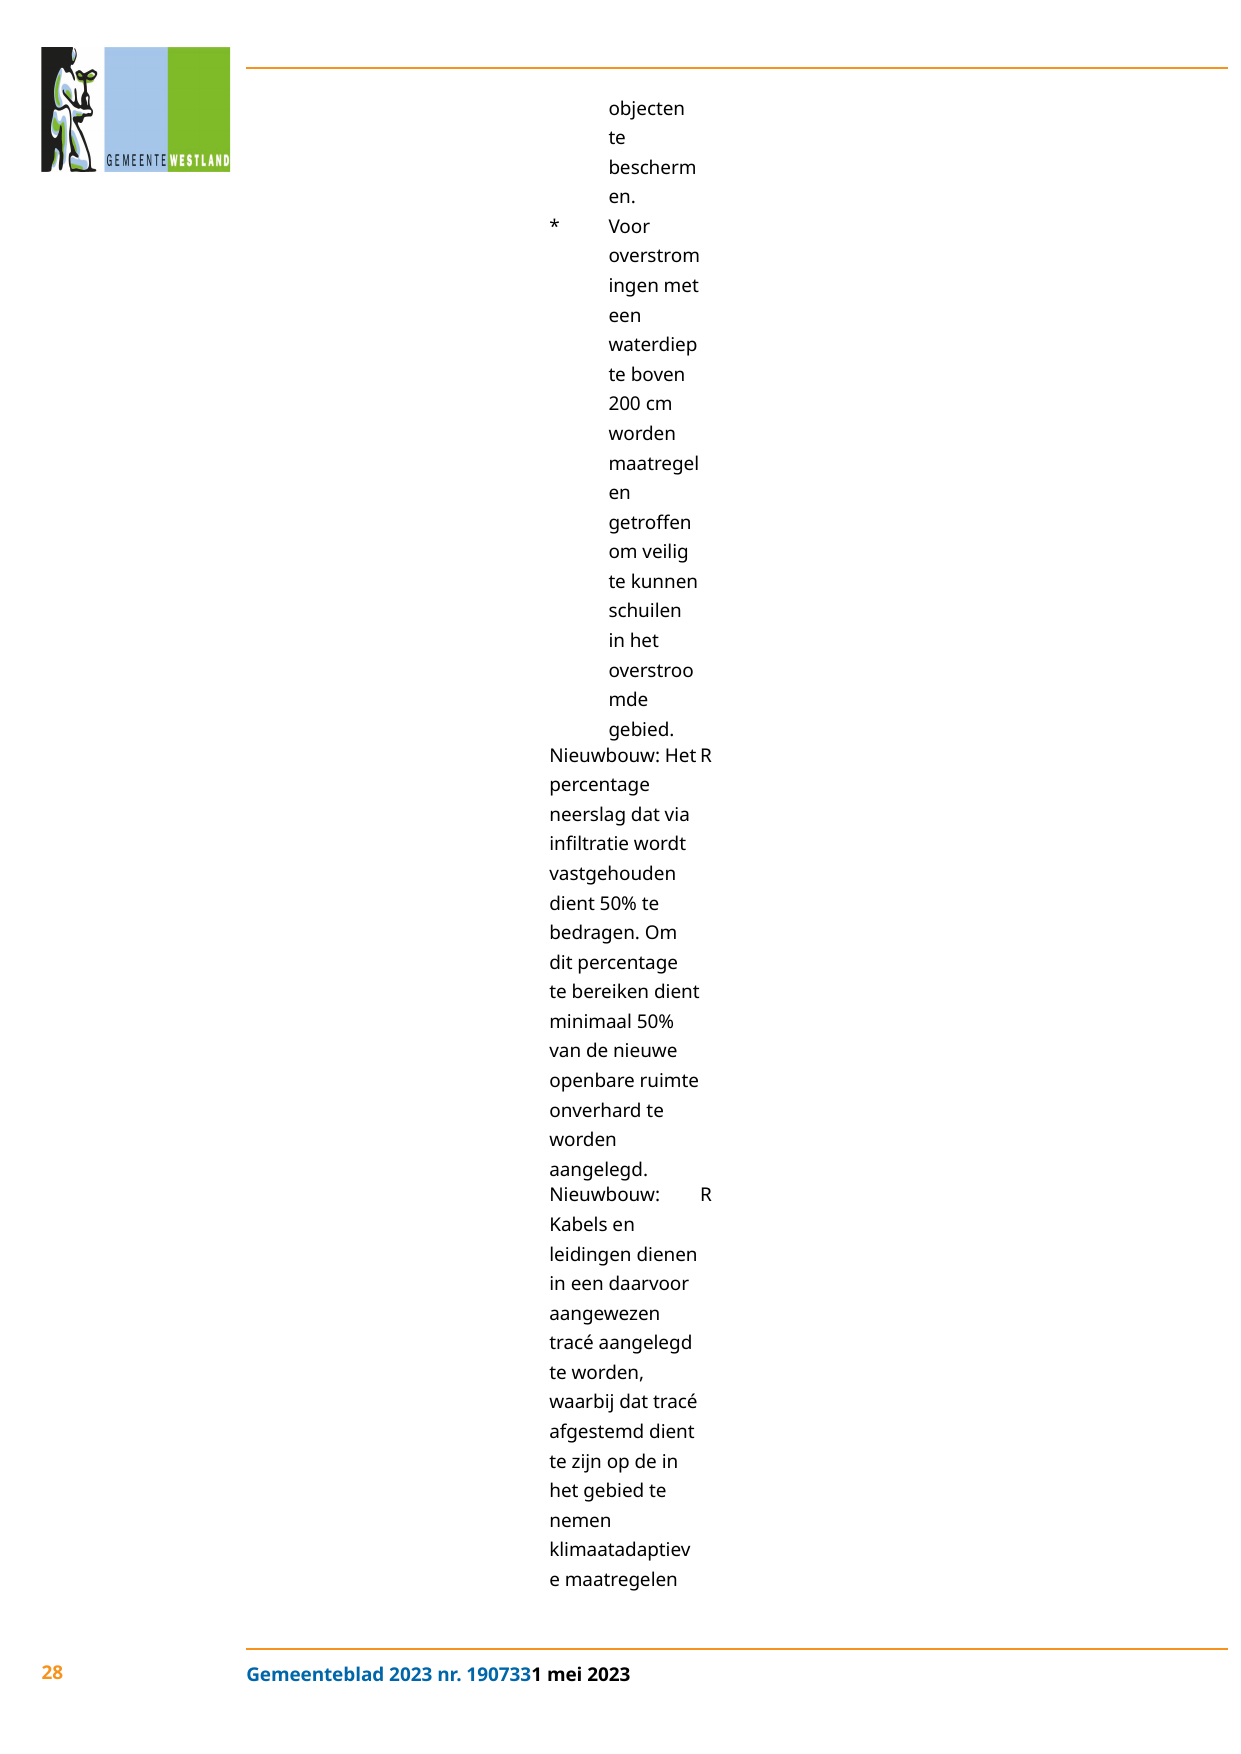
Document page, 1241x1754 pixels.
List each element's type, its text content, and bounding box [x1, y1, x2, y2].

table_cell [399, 95, 549, 742]
table_cell [399, 1182, 549, 1592]
table_cell R [700, 742, 850, 1182]
table_cell [850, 742, 1001, 1182]
table_cell R [700, 1182, 850, 1592]
table_cell Nieuwbouw: Kabels en leidingen dienen in een daarvoor aangewezen tracé aangelegd te worden, waarbij dat tracé afgestemd dient te zijn op de in het gebied te nemen klimaatadaptieve maatregelen [549, 1182, 700, 1592]
table_cell [248, 1182, 398, 1592]
table_cell [1001, 742, 1152, 1182]
table_cell [248, 742, 398, 1182]
table_cell Nieuwbouw: Het percentage neerslag dat via infiltratie wordt vastgehouden dient 50% te bedragen. Om dit percentage te bereiken dient minimaal 50% van de nieuwe openbare ruimte onverhard te worden aangelegd. [549, 742, 700, 1182]
table_cell [1001, 1182, 1152, 1592]
picture [41, 47, 231, 172]
table_cell [850, 95, 1001, 742]
table_cell [1001, 95, 1152, 742]
table_cell [248, 95, 398, 742]
table_cell objecten te beschermen. Voor overstromingen met een waterdiepte boven 200 cm worden maatregelen getroffen om veilig te kunnen schuilen in het overstroomde gebied. [549, 95, 700, 742]
table_cell [850, 1182, 1001, 1592]
table_cell [700, 95, 850, 742]
table_cell [399, 742, 549, 1182]
